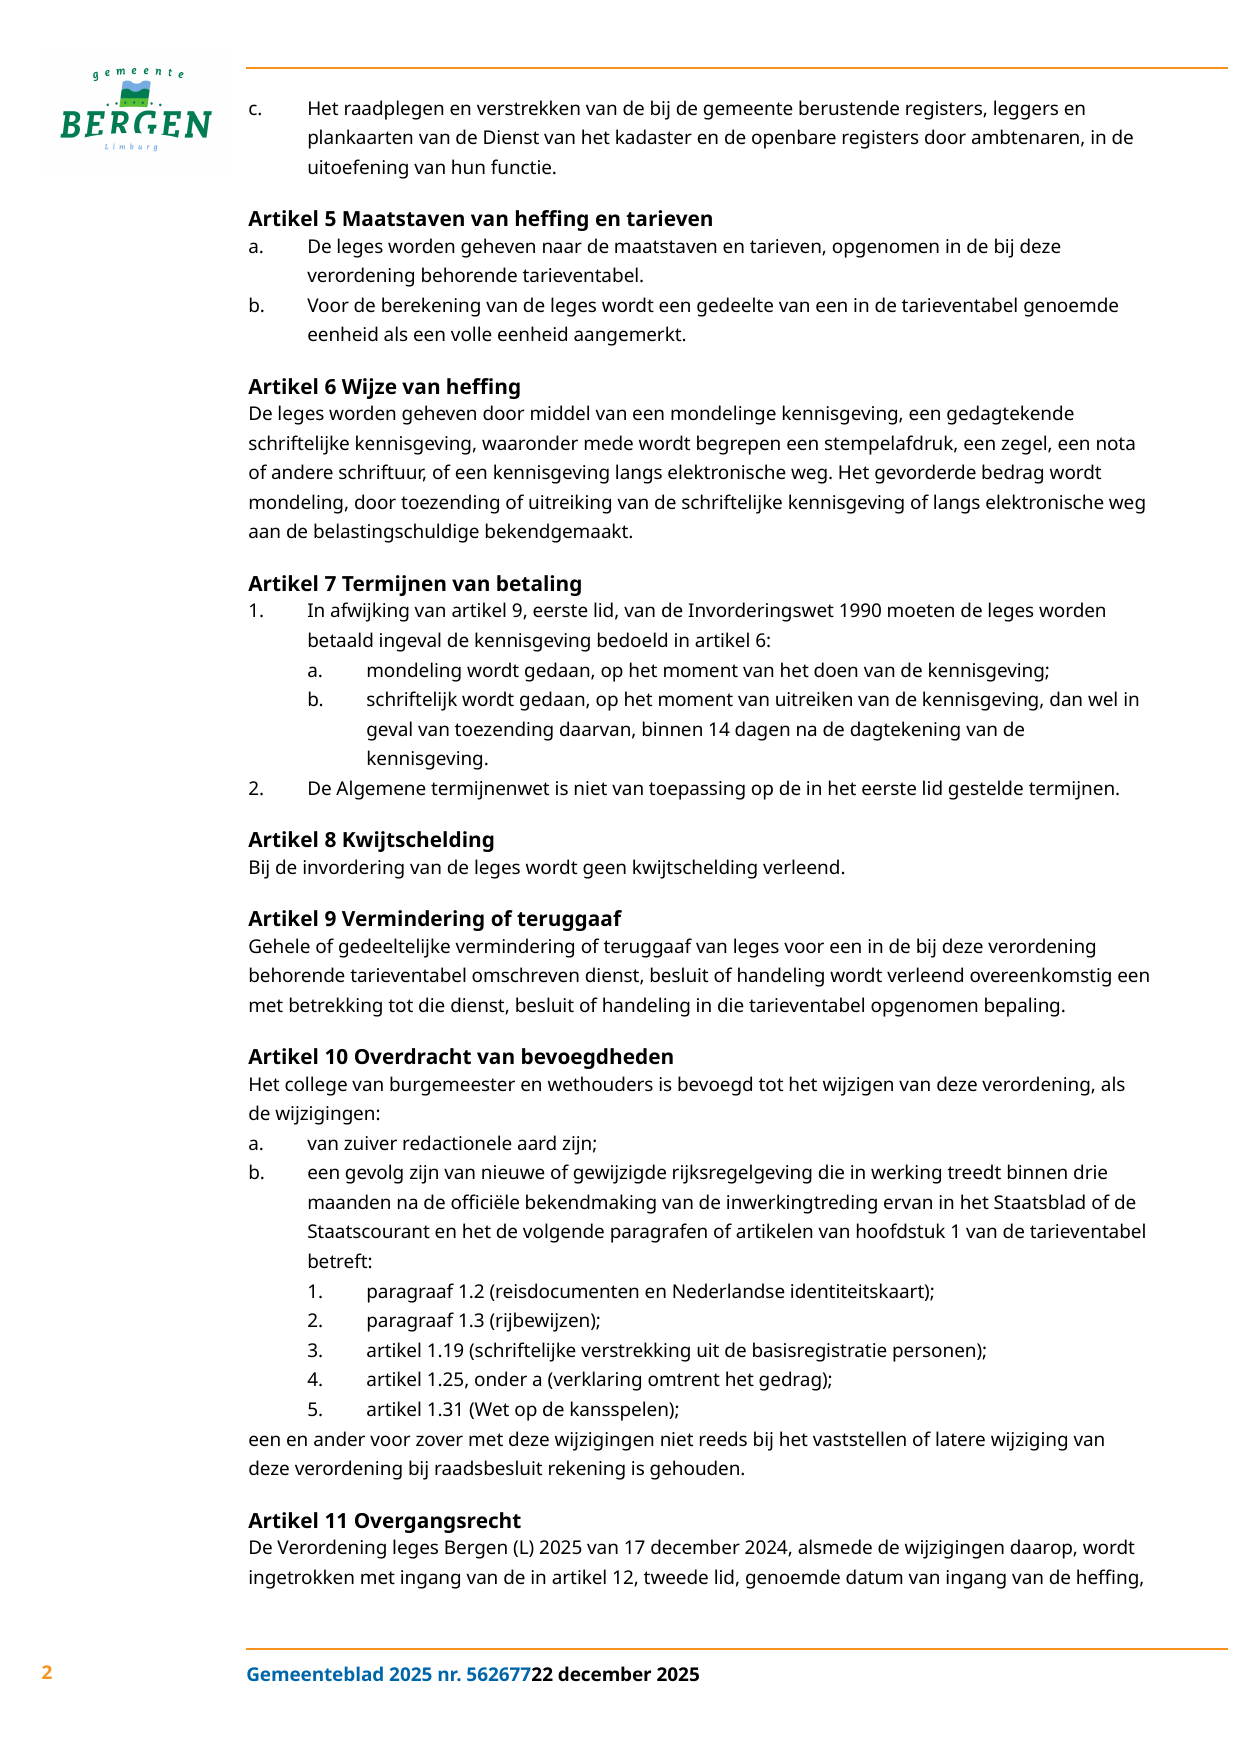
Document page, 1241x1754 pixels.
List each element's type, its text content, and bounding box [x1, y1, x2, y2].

text De leges worden geheven door middel van een mondelinge kennisgeving, een gedagtekende schriftelijke kennisgeving, waaronder mede wordt begrepen een stempelafdruk, een zegel, een nota of andere schriftuur, of een kennisgeving langs elektronische weg. Het gevorderde bedrag wordt mondeling, door toezending of uitreiking van de schriftelijke kennisgeving of langs elektronische weg aan de belastingschuldige bekendgemaakt. [248, 400, 1152, 544]
text Artikel 8 Kwijtschelding [248, 826, 1152, 854]
list van zuiver redactionele aard zijn; [248, 1130, 1152, 1156]
text Gehele of gedeeltelijke vermindering of teruggaaf van leges voor een in de bij deze verordening behorende tarieventabel omschreven dienst, besluit of handeling wordt verleend overeenkomstig een met betrekking tot die dienst, besluit of handeling in die tarieventabel opgenomen bepaling. [248, 933, 1152, 1018]
picture [41, 47, 231, 172]
list paragraaf 1.3 (rijbewijzen); [307, 1307, 1152, 1333]
list schriftelijk wordt gedaan, op het moment van uitreiken van de kennisgeving, dan wel in geval van toezending daarvan, binnen 14 dagen na de dagtekening van de kennisgeving. [307, 686, 1152, 771]
text Artikel 7 Termijnen van betaling [248, 569, 1152, 598]
list Voor de berekening van de leges wordt een gedeelte van een in de tarieventabel genoemde eenheid als een volle eenheid aangemerkt. [248, 292, 1152, 347]
text Artikel 5 Maatstaven van heffing en tarieven [248, 204, 1152, 233]
text Artikel 10 Overdracht van bevoegdheden [248, 1042, 1152, 1071]
text Artikel 11 Overgangsrecht [248, 1506, 1152, 1534]
text Artikel 9 Vermindering of teruggaaf [248, 904, 1152, 933]
list een gevolg zijn van nieuwe of gewijzigde rijksregelgeving die in werking treedt binnen drie maanden na de officiële bekendmaking van de inwerkingtreding ervan in het Staatsblad of de Staatscourant en het de volgende paragrafen of artikelen van hoofdstuk 1 van de tarieventabel betreft: [248, 1159, 1152, 1274]
text Artikel 6 Wijze van heffing [248, 372, 1152, 400]
list Het raadplegen en verstrekken van de bij de gemeente berustende registers, leggers en plankaarten van de Dienst van het kadaster en de openbare registers door ambtenaren, in de uitoefening van hun functie. [248, 95, 1152, 180]
list De leges worden geheven naar de maatstaven en tarieven, opgenomen in de bij deze verordening behorende tarieventabel. [248, 233, 1152, 288]
list In afwijking van artikel 9, eerste lid, van de Invorderingswet 1990 moeten de leges worden betaald ingeval de kennisgeving bedoeld in artikel 6: [248, 598, 1152, 653]
text Bij de invordering van de leges wordt geen kwijtschelding verleend. [248, 854, 1152, 880]
list artikel 1.25, onder a (verklaring omtrent het gedrag); [307, 1367, 1152, 1392]
list artikel 1.31 (Wet op de kansspelen); [307, 1396, 1152, 1422]
text een en ander voor zover met deze wijzigingen niet reeds bij het vaststellen of latere wijziging van deze verordening bij raadsbesluit rekening is gehouden. [248, 1426, 1152, 1481]
list De Algemene termijnenwet is niet van toepassing op de in het eerste lid gestelde termijnen. [248, 775, 1152, 801]
list paragraaf 1.2 (reisdocumenten en Nederlandse identiteitskaart); [307, 1278, 1152, 1304]
list artikel 1.19 (schriftelijke verstrekking uit de basisregistratie personen); [307, 1337, 1152, 1363]
text Het college van burgemeester en wethouders is bevoegd tot het wijzigen van deze verordening, als de wijzigingen: [248, 1071, 1152, 1126]
text De Verordening leges Bergen (L) 2025 van 17 december 2024, alsmede de wijzigingen daarop, wordt ingetrokken met ingang van de in artikel 12, tweede lid, genoemde datum van ingang van de heffing, [248, 1534, 1152, 1589]
list mondeling wordt gedaan, op het moment van het doen van de kennisgeving; [307, 657, 1152, 682]
